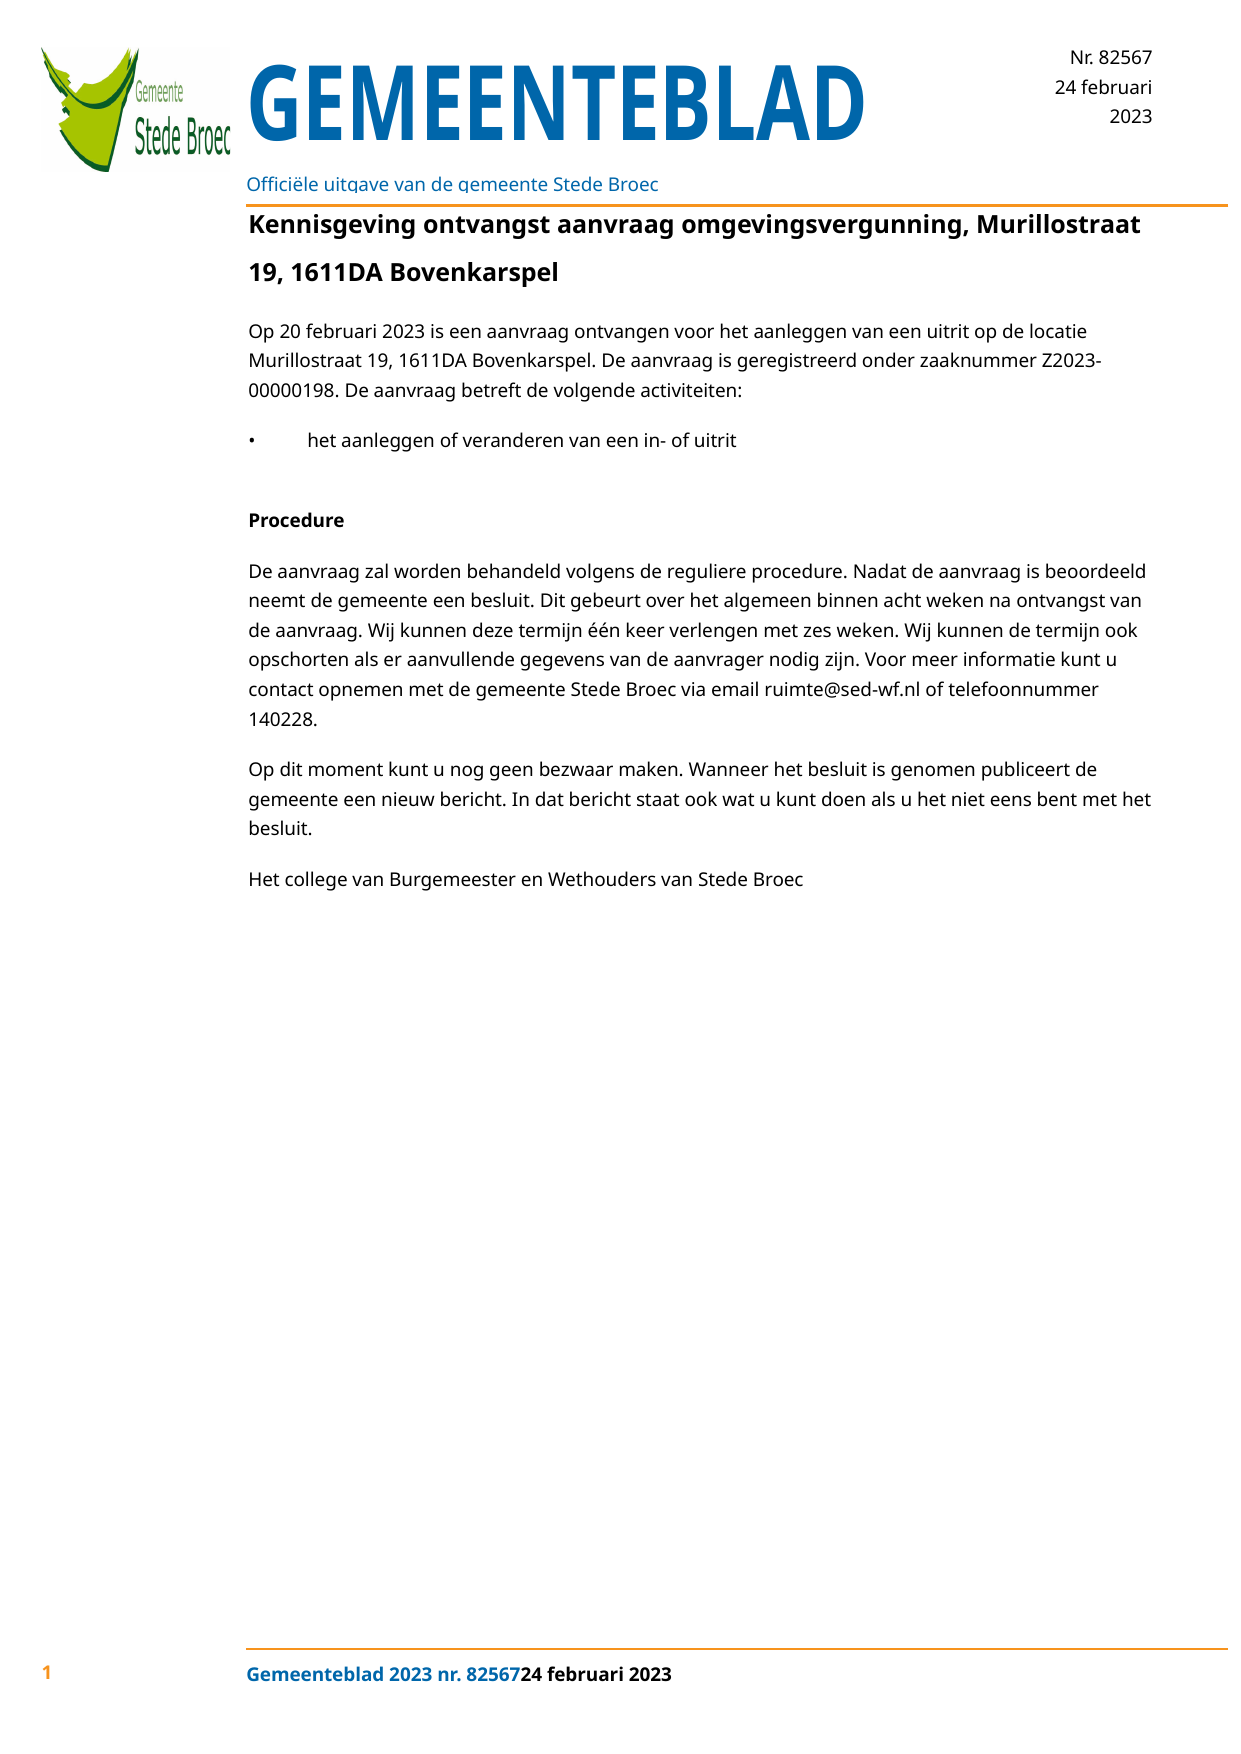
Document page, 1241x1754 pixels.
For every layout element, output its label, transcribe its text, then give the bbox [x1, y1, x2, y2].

picture [41, 47, 231, 172]
text Kennisgeving ontvangst aanvraag omgevingsvergunning, Murillostraat 19, 1611DA Bovenkarspel [248, 207, 1152, 288]
text Het college van Burgemeester en Wethouders van Stede Broec [248, 866, 1152, 892]
text Op dit moment kunt u nog geen bezwaar maken. Wanneer het besluit is genomen publiceert de gemeente een nieuw bericht. In dat bericht staat ook wat u kunt doen als u het niet eens bent met het besluit. [248, 756, 1152, 841]
text De aanvraag zal worden behandeld volgens de reguliere procedure. Nadat de aanvraag is beoordeeld neemt de gemeente een besluit. Dit gebeurt over het algemeen binnen acht weken na ontvangst van de aanvraag. Wij kunnen deze termijn één keer verlengen met zes weken. Wij kunnen de termijn ook opschorten als er aanvullende gegevens van de aanvrager nodig zijn. Voor meer informatie kunt u contact opnemen met de gemeente Stede Broec via email ruimte@sed-wf.nl of telefoonnummer 140228. [248, 558, 1152, 732]
text Procedure [248, 507, 1152, 533]
list het aanleggen of veranderen van een in- of uitrit [248, 427, 1152, 453]
text Op 20 februari 2023 is een aanvraag ontvangen voor het aanleggen van een uitrit op de locatie Murillostraat 19, 1611DA Bovenkarspel. De aanvraag is geregistreerd onder zaaknummer Z2023-00000198. De aanvraag betreft de volgende activiteiten: [248, 318, 1152, 403]
